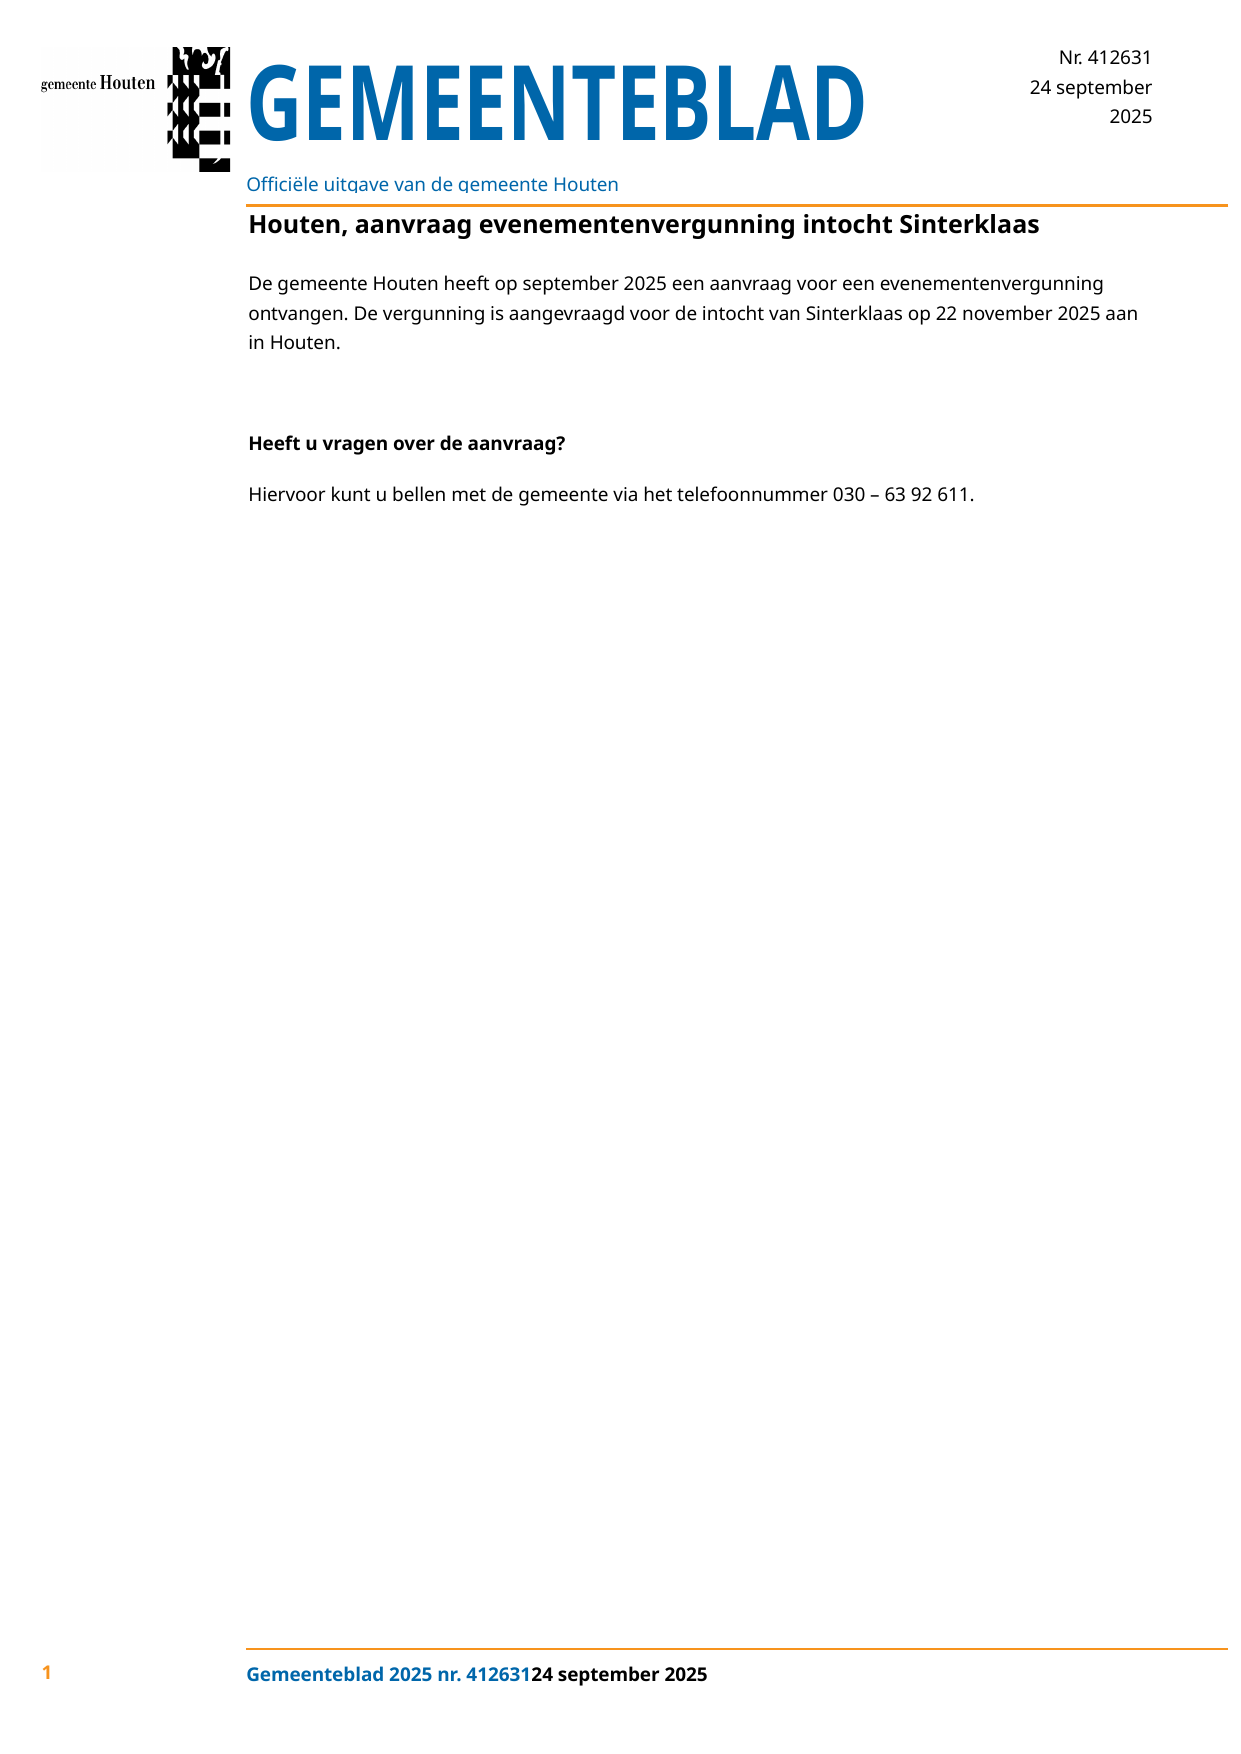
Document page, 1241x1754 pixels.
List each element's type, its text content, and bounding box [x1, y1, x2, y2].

picture [41, 47, 231, 172]
text Hiervoor kunt u bellen met de gemeente via het telefoonnummer 030 – 63 92 611. [248, 481, 1152, 506]
text Houten, aanvraag evenementenvergunning intocht Sinterklaas [248, 207, 1152, 241]
text Heeft u vragen over de aanvraag? [248, 430, 1152, 456]
text De gemeente Houten heeft op september 2025 een aanvraag voor een evenementenvergunning ontvangen. De vergunning is aangevraagd voor de intocht van Sinterklaas op 22 november 2025 aan in Houten. [248, 270, 1152, 355]
